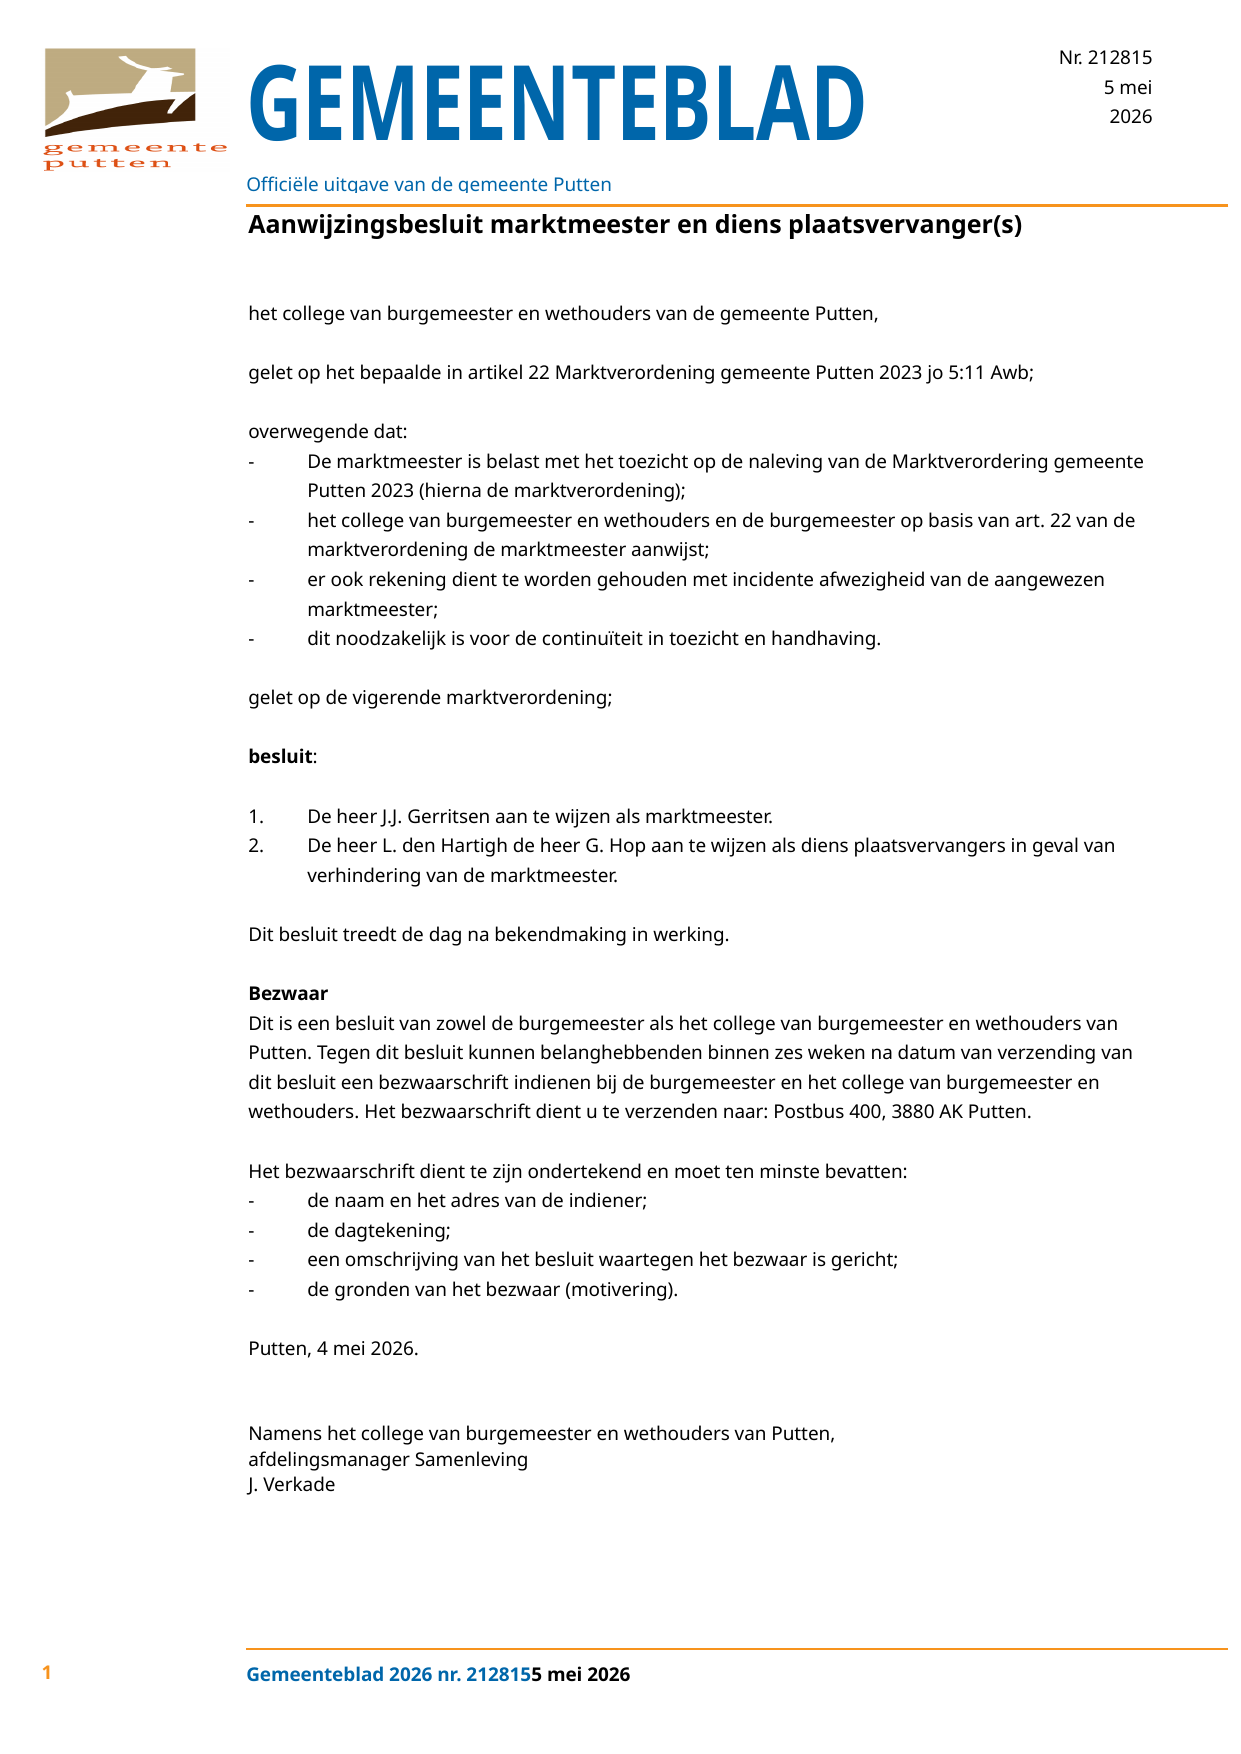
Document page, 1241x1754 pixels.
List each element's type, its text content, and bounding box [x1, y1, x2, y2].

list de naam en het adres van de indiener; [248, 1187, 1152, 1213]
list De heer L. den Hartigh de heer G. Hop aan te wijzen als diens plaatsvervangers in geval van verhindering van de marktmeester. [248, 832, 1152, 888]
list dit noodzakelijk is voor de continuïteit in toezicht en handhaving. [248, 625, 1152, 651]
text Namens het college van burgemeester en wethouders van Putten, [248, 1420, 1152, 1446]
text overwegende dat: [248, 418, 1152, 444]
text J. Verkade [248, 1472, 1152, 1497]
text gelet op het bepaalde in artikel 22 Marktverordening gemeente Putten 2023 jo 5:11 Awb; [248, 359, 1152, 385]
list er ook rekening dient te worden gehouden met incidente afwezigheid van de aangewezen marktmeester; [248, 566, 1152, 621]
list het college van burgemeester en wethouders en de burgemeester op basis van art. 22 van de marktverordening de marktmeester aanwijst; [248, 507, 1152, 562]
list De heer J.J. Gerritsen aan te wijzen als marktmeester. [248, 803, 1152, 828]
picture [41, 47, 231, 172]
text gelet op de vigerende marktverordening; [248, 684, 1152, 710]
text afdelingsmanager Samenleving [248, 1446, 1152, 1472]
list de dagtekening; [248, 1217, 1152, 1243]
list de gronden van het bezwaar (motivering). [248, 1276, 1152, 1302]
text Bezwaar [248, 980, 1152, 1006]
text het college van burgemeester en wethouders van de gemeente Putten, [248, 300, 1152, 326]
list De marktmeester is belast met het toezicht op de naleving van de Marktverordering gemeente Putten 2023 (hierna de marktverordening); [248, 448, 1152, 503]
text Aanwijzingsbesluit marktmeester en diens plaatsvervanger(s) [248, 207, 1152, 241]
text Het bezwaarschrift dient te zijn ondertekend en moet ten minste bevatten: [248, 1158, 1152, 1183]
list een omschrijving van het besluit waartegen het bezwaar is gericht; [248, 1247, 1152, 1272]
text Dit is een besluit van zowel de burgemeester als het college van burgemeester en wethouders van Putten. Tegen dit besluit kunnen belanghebbenden binnen zes weken na datum van verzending van dit besluit een bezwaarschrift indienen bij de burgemeester en het college van burgemeester en wethouders. Het bezwaarschrift dient u te verzenden naar: Postbus 400, 3880 AK Putten. [248, 1010, 1152, 1124]
text Dit besluit treedt de dag na bekendmaking in werking. [248, 921, 1152, 947]
text Putten, 4 mei 2026. [248, 1335, 1152, 1361]
text besluit: [248, 744, 1152, 769]
